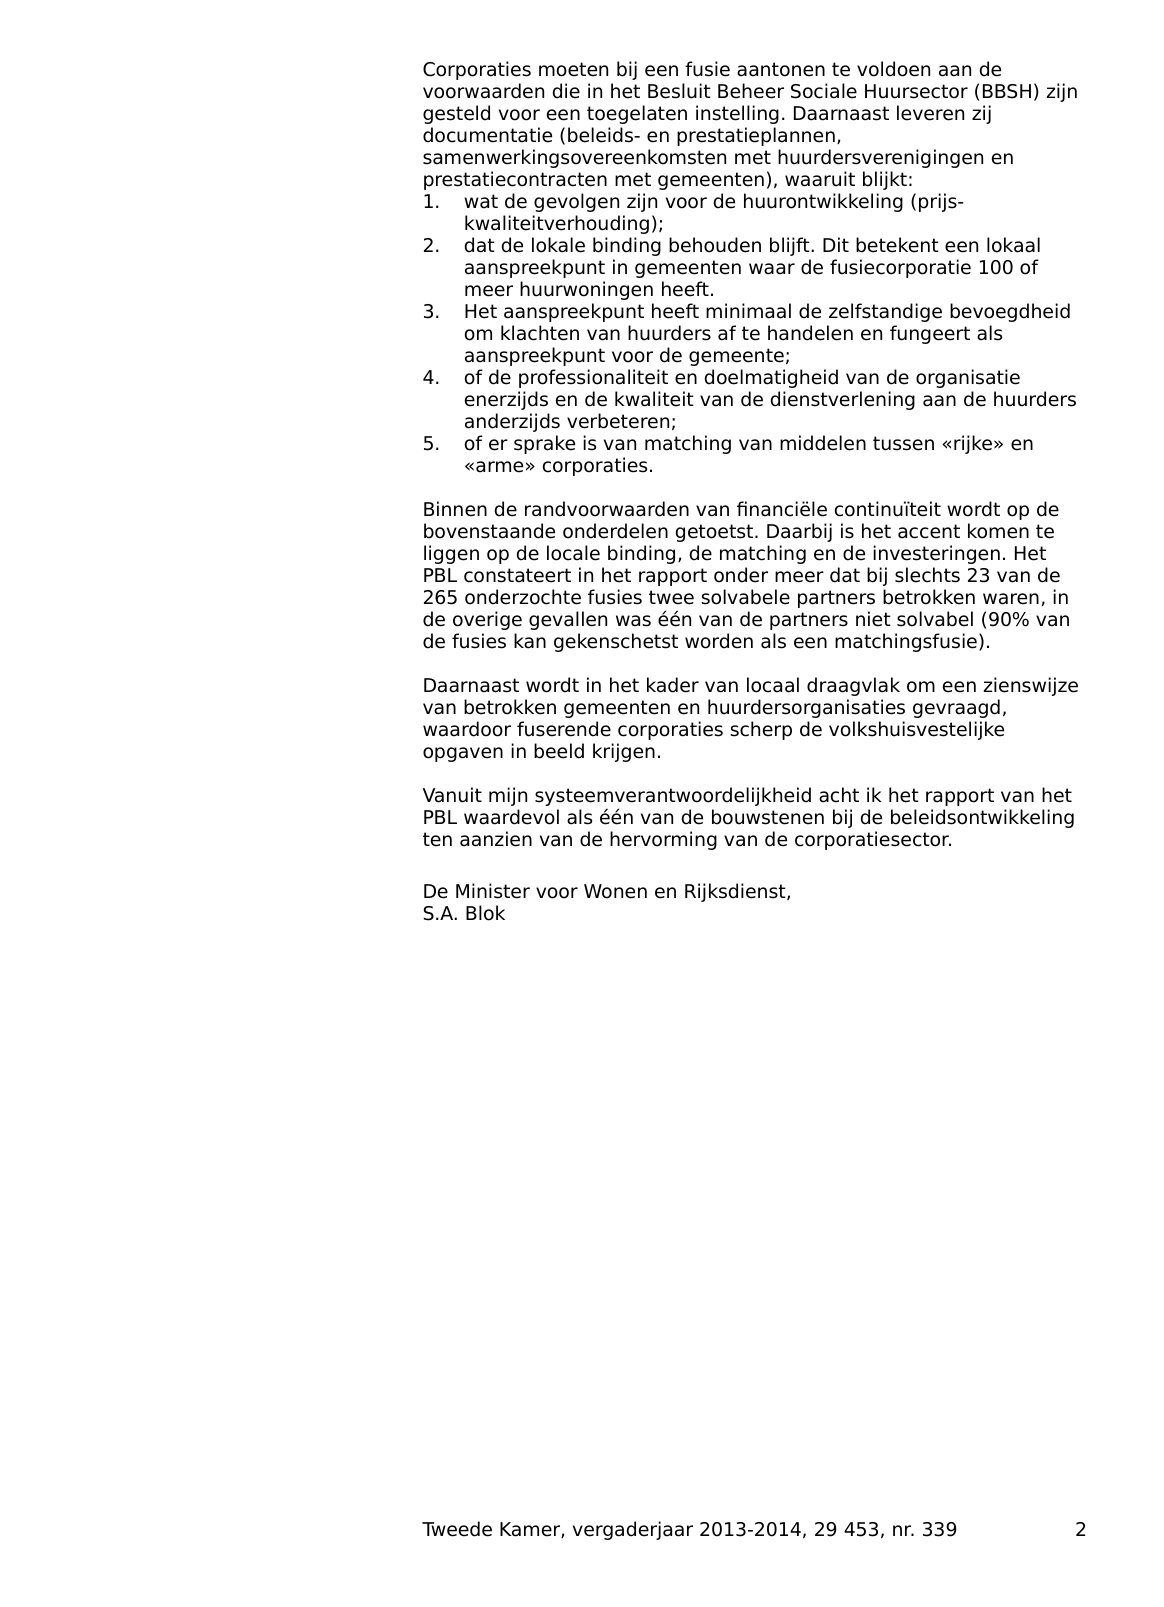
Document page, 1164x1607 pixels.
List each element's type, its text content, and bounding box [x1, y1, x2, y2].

text 3. Het aanspreekpunt heeft minimaal de zelfstandige bevoegdheid om klachten van huurders af te handelen en fungeert als aanspreekpunt voor de gemeente; [422, 301, 1087, 367]
text 2. dat de lokale binding behouden blijft. Dit betekent een lokaal aanspreekpunt in gemeenten waar de fusiecorporatie 100 of meer huurwoningen heeft. [422, 235, 1087, 301]
text Corporaties moeten bij een fusie aantonen te voldoen aan de voorwaarden die in het Besluit Beheer Sociale Huursector (BBSH) zijn gesteld voor een toegelaten instelling. Daarnaast leveren zij documentatie (beleids- en prestatieplannen, samenwerkingsovereenkomsten met huurdersverenigingen en prestatiecontracten met gemeenten), waaruit blijkt: [422, 59, 1087, 191]
text De Minister voor Wonen en Rijksdienst, S.A. Blok [422, 881, 1087, 925]
text Vanuit mijn systeemverantwoordelijkheid acht ik het rapport van het PBL waardevol als één van de bouwstenen bij de beleidsontwikkeling ten aanzien van de hervorming van de corporatiesector. [422, 785, 1087, 851]
text 1. wat de gevolgen zijn voor de huurontwikkeling (prijs-kwaliteitverhouding); [422, 191, 1087, 235]
text 5. of er sprake is van matching van middelen tussen «rijke» en «arme» corporaties. [422, 433, 1087, 477]
text 4. of de professionaliteit en doelmatigheid van de organisatie enerzijds en de kwaliteit van de dienstverlening aan de huurders anderzijds verbeteren; [422, 367, 1087, 433]
text Binnen de randvoorwaarden van financiële continuïteit wordt op de bovenstaande onderdelen getoetst. Daarbij is het accent komen te liggen op de locale binding, de matching en de investeringen. Het PBL constateert in het rapport onder meer dat bij slechts 23 van de 265 onderzochte fusies twee solvabele partners betrokken waren, in de overige gevallen was één van de partners niet solvabel (90% van de fusies kan gekenschetst worden als een matchingsfusie). [422, 499, 1087, 653]
text Daarnaast wordt in het kader van locaal draagvlak om een zienswijze van betrokken gemeenten en huurdersorganisaties gevraagd, waardoor fuserende corporaties scherp de volkshuisvestelijke opgaven in beeld krijgen. [422, 675, 1087, 763]
